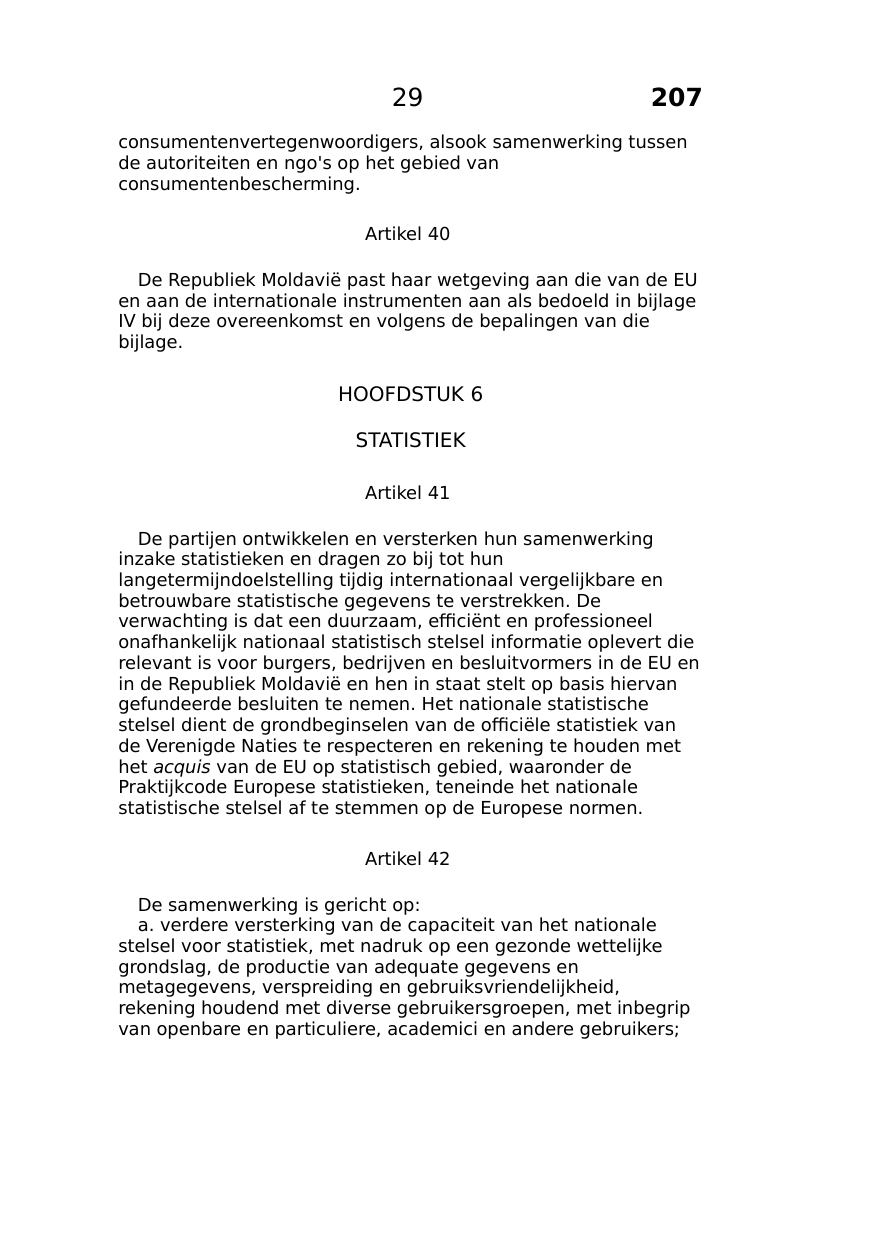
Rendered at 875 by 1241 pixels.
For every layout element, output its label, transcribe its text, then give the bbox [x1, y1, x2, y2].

text De Republiek Moldavië past haar wetgeving aan die van de EU en aan de internationale instrumenten aan als bedoeld in bijlage IV bij deze overeenkomst en volgens de bepalingen van die bijlage. [118, 270, 703, 353]
subtitle Artikel 40 [118, 224, 703, 245]
text De partijen ontwikkelen en versterken hun samenwerking inzake statistieken en dragen zo bij tot hun langetermijndoelstelling tijdig internationaal vergelijkbare en betrouwbare statistische gegevens te verstrekken. De verwachting is dat een duurzaam, efficiënt en professioneel onafhankelijk nationaal statistisch stelsel informatie oplevert die relevant is voor burgers, bedrijven en besluitvormers in de EU en in de Republiek Moldavië en hen in staat stelt op basis hiervan gefundeerde besluiten te nemen. Het nationale statistische stelsel dient de grondbeginselen van de officiële statistiek van de Verenigde Naties te respecteren en rekening te houden met het acquis van de EU op statistisch gebied, waaronder de Praktijkcode Europese statistieken, teneinde het nationale statistische stelsel af te stemmen op de Europese normen. [118, 528, 703, 819]
text De samenwerking is gericht op: [118, 894, 703, 915]
text a. verdere versterking van de capaciteit van het nationale stelsel voor statistiek, met nadruk op een gezonde wettelijke grondslag, de productie van adequate gegevens en metagegevens, verspreiding en gebruiksvriendelijkheid, rekening houdend met diverse gebruikersgroepen, met inbegrip van openbare en particuliere, academici en andere gebruikers; [118, 915, 703, 1039]
subtitle HOOFDSTUK 6 STATISTIEK [118, 383, 703, 453]
subtitle Artikel 42 [118, 849, 703, 869]
subtitle Artikel 41 [118, 483, 703, 503]
text consumentenvertegenwoordigers, alsook samenwerking tussen de autoriteiten en ngo's op het gebied van consumentenbescherming. [118, 132, 703, 194]
